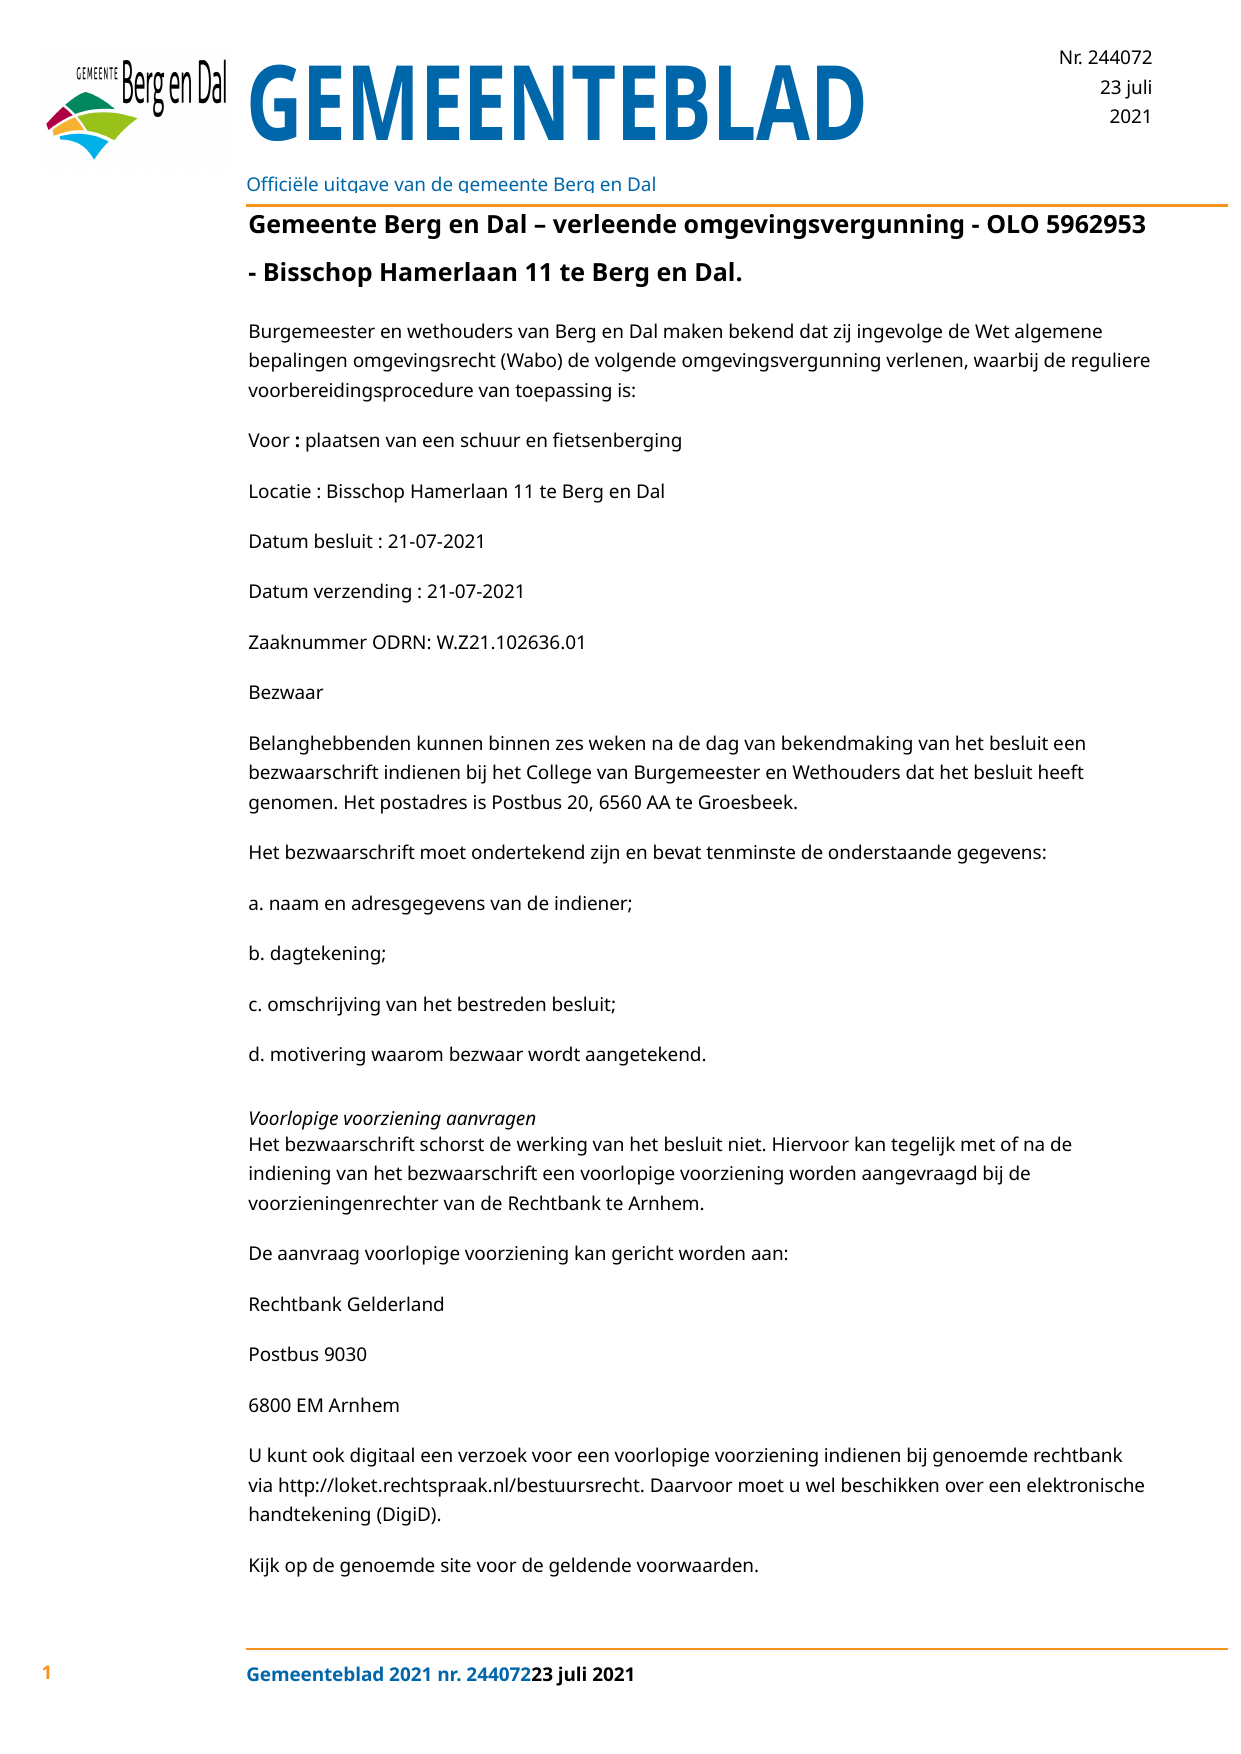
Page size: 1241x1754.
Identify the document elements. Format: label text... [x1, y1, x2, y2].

text Voor : plaatsen van een schuur en fietsenberging [248, 427, 1152, 453]
text Rechtbank Gelderland [248, 1291, 1152, 1317]
text U kunt ook digitaal een verzoek voor een voorlopige voorziening indienen bij genoemde rechtbank via http://loket.rechtspraak.nl/bestuursrecht. Daarvoor moet u wel beschikken over een elektronische handtekening (DigiD). [248, 1442, 1152, 1527]
text Bezwaar [248, 679, 1152, 705]
text Locatie : Bisschop Hamerlaan 11 te Berg en Dal [248, 478, 1152, 504]
text Voorlopige voorziening aanvragen [248, 1105, 1152, 1131]
text 6800 EM Arnhem [248, 1392, 1152, 1417]
text a. naam en adresgegevens van de indiener; [248, 890, 1152, 916]
text d. motivering waarom bezwaar wordt aangetekend. [248, 1041, 1152, 1067]
text Het bezwaarschrift schorst de werking van het besluit niet. Hiervoor kan tegelijk met of na de indiening van het bezwaarschrift een voorlopige voorziening worden aangevraagd bij de voorzieningenrechter van de Rechtbank te Arnhem. [248, 1131, 1152, 1216]
text Belanghebbenden kunnen binnen zes weken na de dag van bekendmaking van het besluit een bezwaarschrift indienen bij het College van Burgemeester en Wethouders dat het besluit heeft genomen. Het postadres is Postbus 20, 6560 AA te Groesbeek. [248, 730, 1152, 815]
text De aanvraag voorlopige voorziening kan gericht worden aan: [248, 1241, 1152, 1266]
text b. dagtekening; [248, 940, 1152, 966]
text Gemeente Berg en Dal – verleende omgevingsvergunning - OLO 5962953 - Bisschop Hamerlaan 11 te Berg en Dal. [248, 207, 1152, 288]
text Het bezwaarschrift moet ondertekend zijn en bevat tenminste de onderstaande gegevens: [248, 839, 1152, 865]
text Datum verzending : 21-07-2021 [248, 579, 1152, 604]
text c. omschrijving van het bestreden besluit; [248, 991, 1152, 1017]
text Burgemeester en wethouders van Berg en Dal maken bekend dat zij ingevolge de Wet algemene bepalingen omgevingsrecht (Wabo) de volgende omgevingsvergunning verlenen, waarbij de reguliere voorbereidingsprocedure van toepassing is: [248, 318, 1152, 403]
text Datum besluit : 21-07-2021 [248, 528, 1152, 554]
picture [41, 47, 231, 172]
text Kijk op de genoemde site voor de geldende voorwaarden. [248, 1552, 1152, 1577]
text Zaaknummer ODRN: W.Z21.102636.01 [248, 629, 1152, 655]
text Postbus 9030 [248, 1341, 1152, 1367]
